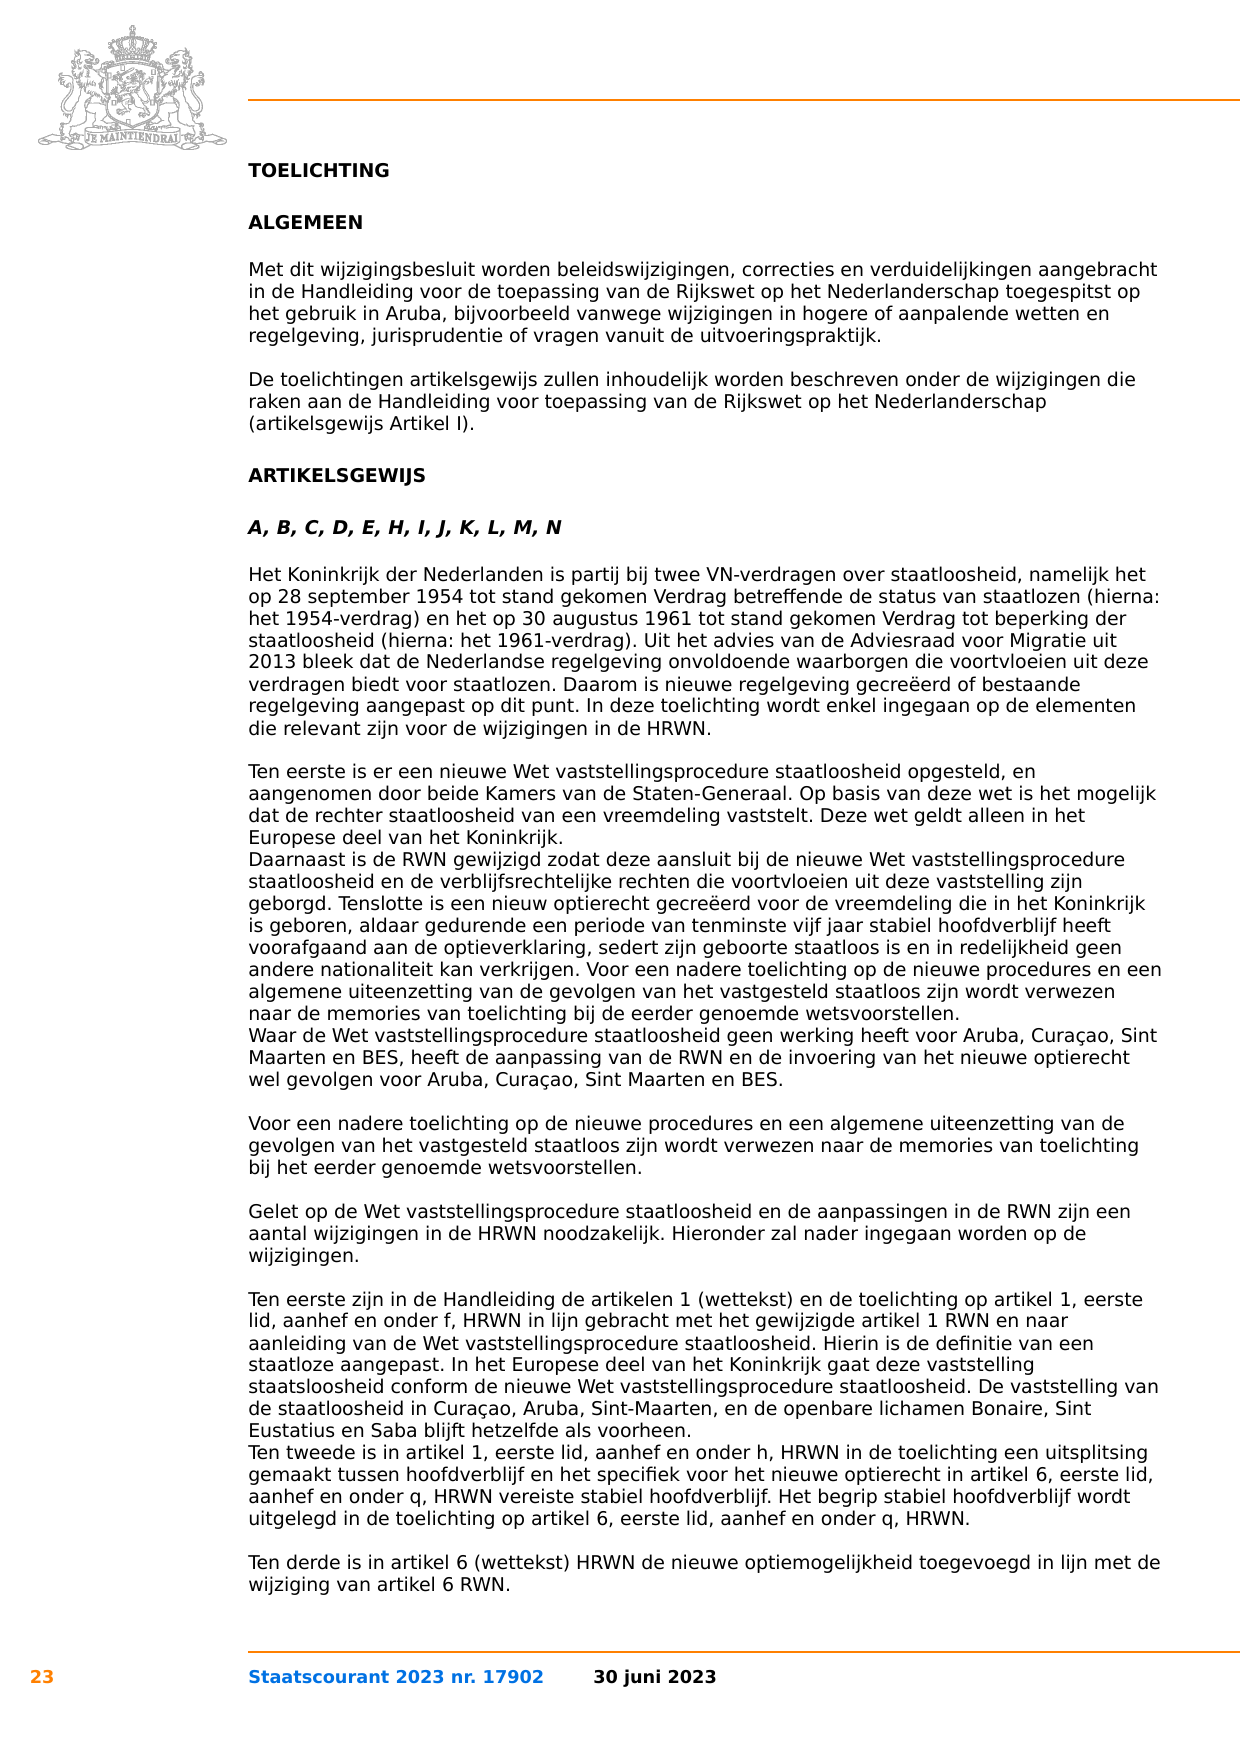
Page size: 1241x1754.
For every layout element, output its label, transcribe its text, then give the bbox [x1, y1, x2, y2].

text Ten eerste is er een nieuwe Wet vaststellingsprocedure staatloosheid opgesteld, en aangenomen door beide Kamers van de Staten-Generaal. Op basis van deze wet is het mogelijk dat de rechter staatloosheid van een vreemdeling vaststelt. Deze wet geldt alleen in het Europese deel van het Koninkrijk. [248, 761, 1163, 849]
picture [38, 25, 227, 150]
subtitle A, B, C, D, E, H, I, J, K, L, M, N [248, 517, 1163, 538]
subtitle TOELICHTING [248, 160, 1163, 182]
text Voor een nadere toelichting op de nieuwe procedures en een algemene uiteenzetting van de gevolgen van het vastgesteld staatloos zijn wordt verwezen naar de memories van toelichting bij het eerder genoemde wetsvoorstellen. [248, 1113, 1163, 1179]
subtitle ALGEMEEN [248, 212, 1163, 234]
text Waar de Wet vaststellingsprocedure staatloosheid geen werking heeft voor Aruba, Curaçao, Sint Maarten en BES, heeft de aanpassing van de RWN en de invoering van het nieuwe optierecht wel gevolgen voor Aruba, Curaçao, Sint Maarten en BES. [248, 1025, 1163, 1091]
text Ten eerste zijn in de Handleiding de artikelen 1 (wettekst) en de toelichting op artikel 1, eerste lid, aanhef en onder f, HRWN in lijn gebracht met het gewijzigde artikel 1 RWN en naar aanleiding van de Wet vaststellingsprocedure staatloosheid. Hierin is de definitie van een staatloze aangepast. In het Europese deel van het Koninkrijk gaat deze vaststelling staatsloosheid conform de nieuwe Wet vaststellingsprocedure staatloosheid. De vaststelling van de staatloosheid in Curaçao, Aruba, Sint-Maarten, en de openbare lichamen Bonaire, Sint Eustatius en Saba blijft hetzelfde als voorheen. [248, 1288, 1163, 1442]
subtitle ARTIKELSGEWIJS [248, 464, 1163, 487]
text Gelet op de Wet vaststellingsprocedure staatloosheid en de aanpassingen in de RWN zijn een aantal wijzigingen in de HRWN noodzakelijk. Hieronder zal nader ingegaan worden op de wijzigingen. [248, 1201, 1163, 1267]
text Met dit wijzigingsbesluit worden beleidswijzigingen, correcties en verduidelijkingen aangebracht in de Handleiding voor de toepassing van de Rijkswet op het Nederlanderschap toegespitst op het gebruik in Aruba, bijvoorbeeld vanwege wijzigingen in hogere of aanpalende wetten en regelgeving, jurisprudentie of vragen vanuit de uitvoeringspraktijk. [248, 259, 1163, 347]
text Ten tweede is in artikel 1, eerste lid, aanhef en onder h, HRWN in de toelichting een uitsplitsing gemaakt tussen hoofdverblijf en het specifiek voor het nieuwe optierecht in artikel 6, eerste lid, aanhef en onder q, HRWN vereiste stabiel hoofdverblijf. Het begrip stabiel hoofdverblijf wordt uitgelegd in de toelichting op artikel 6, eerste lid, aanhef en onder q, HRWN. [248, 1442, 1163, 1530]
text De toelichtingen artikelsgewijs zullen inhoudelijk worden beschreven onder de wijzigingen die raken aan de Handleiding voor toepassing van de Rijkswet op het Nederlanderschap (artikelsgewijs Artikel I). [248, 369, 1163, 434]
text Daarnaast is de RWN gewijzigd zodat deze aansluit bij de nieuwe Wet vaststellingsprocedure staatloosheid en de verblijfsrechtelijke rechten die voortvloeien uit deze vaststelling zijn geborgd. Tenslotte is een nieuw optierecht gecreëerd voor de vreemdeling die in het Koninkrijk is geboren, aldaar gedurende een periode van tenminste vijf jaar stabiel hoofdverblijf heeft voorafgaand aan de optieverklaring, sedert zijn geboorte staatloos is en in redelijkheid geen andere nationaliteit kan verkrijgen. Voor een nadere toelichting op de nieuwe procedures en een algemene uiteenzetting van de gevolgen van het vastgesteld staatloos zijn wordt verwezen naar de memories van toelichting bij de eerder genoemde wetsvoorstellen. [248, 849, 1163, 1025]
text Ten derde is in artikel 6 (wettekst) HRWN de nieuwe optiemogelijkheid toegevoegd in lijn met de wijziging van artikel 6 RWN. [248, 1552, 1163, 1596]
text Het Koninkrijk der Nederlanden is partij bij twee VN-verdragen over staatloosheid, namelijk het op 28 september 1954 tot stand gekomen Verdrag betreffende de status van staatlozen (hierna: het 1954-verdrag) en het op 30 augustus 1961 tot stand gekomen Verdrag tot beperking der staatloosheid (hierna: het 1961-verdrag). Uit het advies van de Adviesraad voor Migratie uit 2013 bleek dat de Nederlandse regelgeving onvoldoende waarborgen die voortvloeien uit deze verdragen biedt voor staatlozen. Daarom is nieuwe regelgeving gecreëerd of bestaande regelgeving aangepast op dit punt. In deze toelichting wordt enkel ingegaan op de elementen die relevant zijn voor de wijzigingen in de HRWN. [248, 563, 1163, 739]
